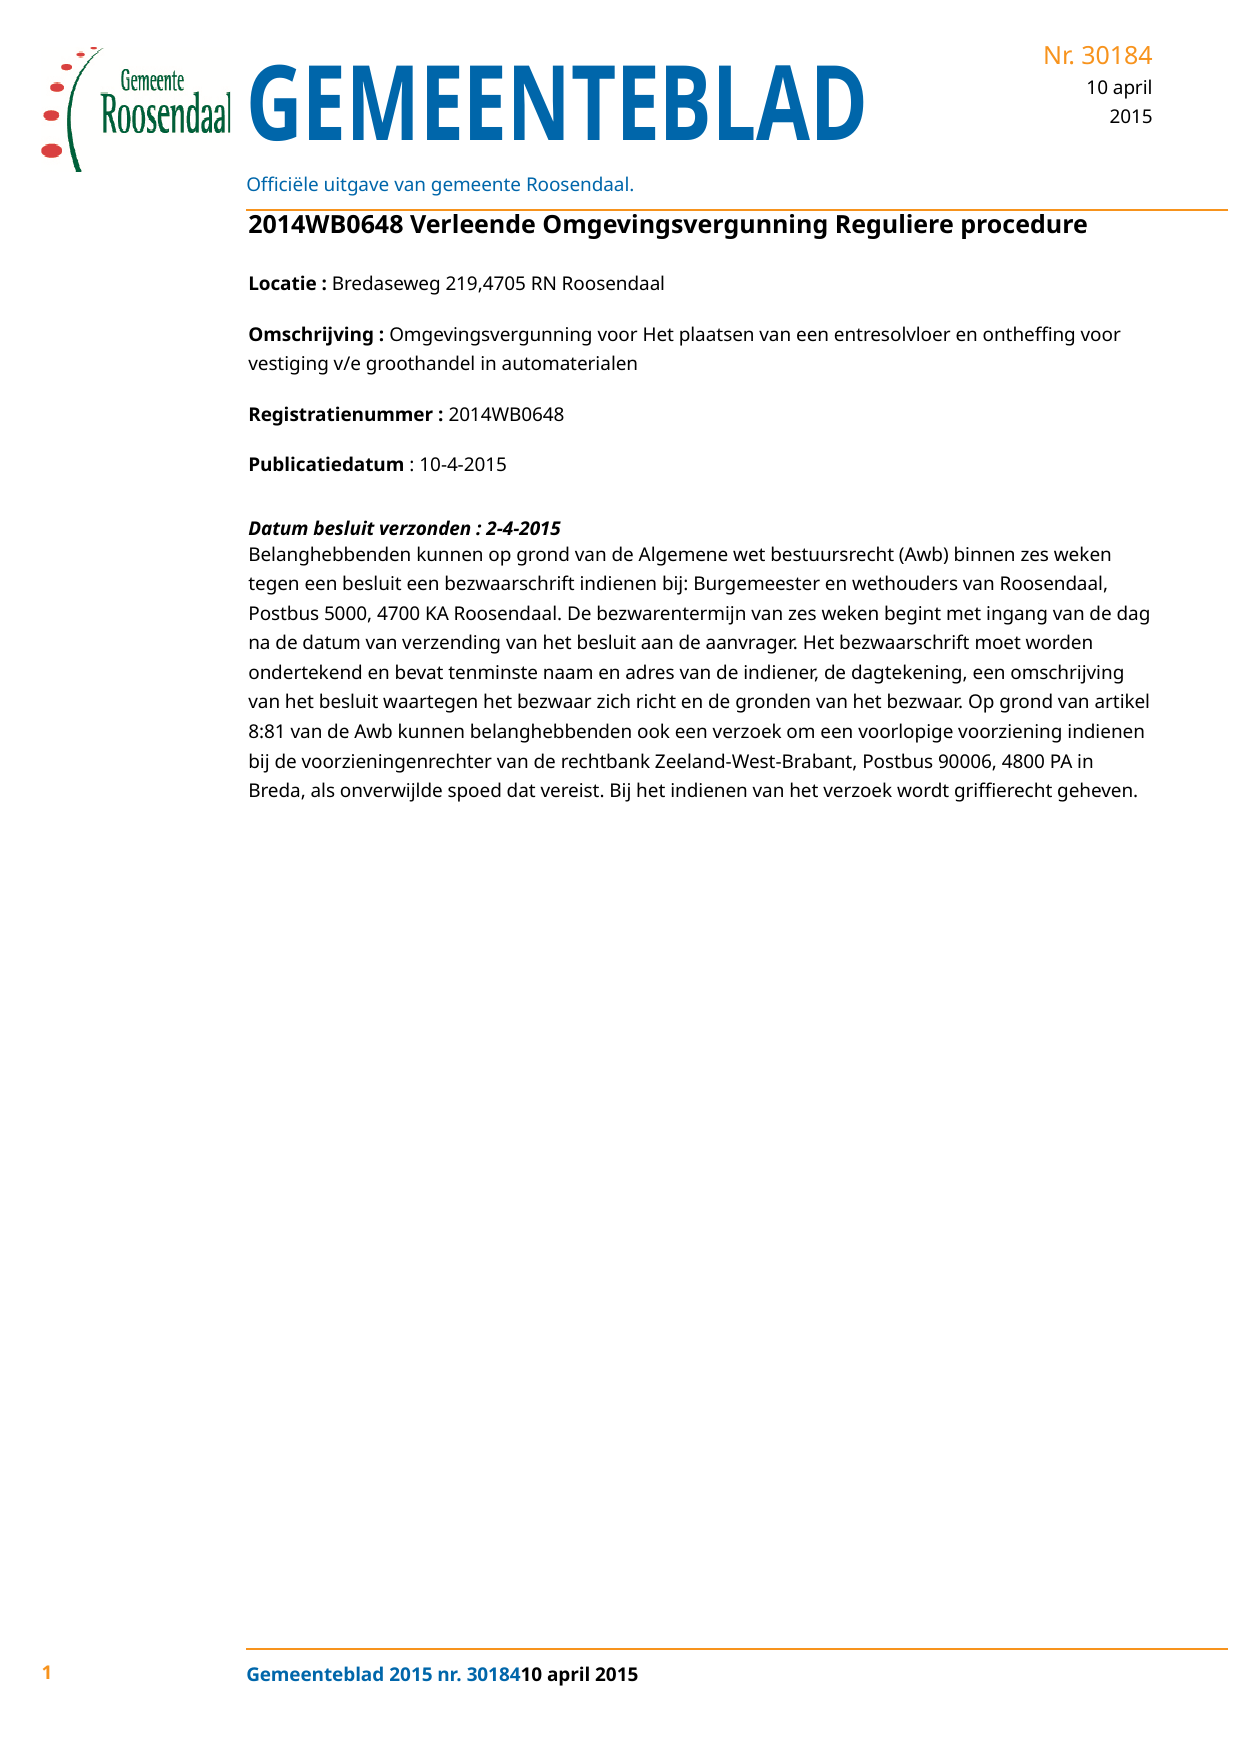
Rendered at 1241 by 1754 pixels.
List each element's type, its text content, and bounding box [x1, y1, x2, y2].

text Belanghebbenden kunnen op grond van de Algemene wet bestuursrecht (Awb) binnen zes weken tegen een besluit een bezwaarschrift indienen bij: Burgemeester en wethouders van Roosendaal, Postbus 5000, 4700 KA Roosendaal. De bezwarentermijn van zes weken begint met ingang van de dag na de datum van verzending van het besluit aan de aanvrager. Het bezwaarschrift moet worden ondertekend en bevat tenminste naam en adres van de indiener, de dagtekening, een omschrijving van het besluit waartegen het bezwaar zich richt en de gronden van het bezwaar. Op grond van artikel 8:81 van de Awb kunnen belanghebbenden ook een verzoek om een voorlopige voorziening indienen bij de voorzieningenrechter van de rechtbank Zeeland-West-Brabant, Postbus 90006, 4800 PA in Breda, als onverwijlde spoed dat vereist. Bij het indienen van het verzoek wordt griffierecht geheven. [248, 541, 1152, 803]
picture [41, 47, 231, 172]
text 2014WB0648 Verleende Omgevingsvergunning Reguliere procedure [248, 211, 1152, 241]
text Publicatiedatum : 10-4-2015 [248, 451, 1152, 477]
text Omschrijving : Omgevingsvergunning voor Het plaatsen van een entresolvloer en ontheffing voor vestiging v/e groothandel in automaterialen [248, 321, 1152, 376]
text Registratienummer : 2014WB0648 [248, 401, 1152, 426]
text Datum besluit verzonden : 2-4-2015 [248, 515, 1152, 541]
text Locatie : Bredaseweg 219,4705 RN Roosendaal [248, 270, 1152, 296]
